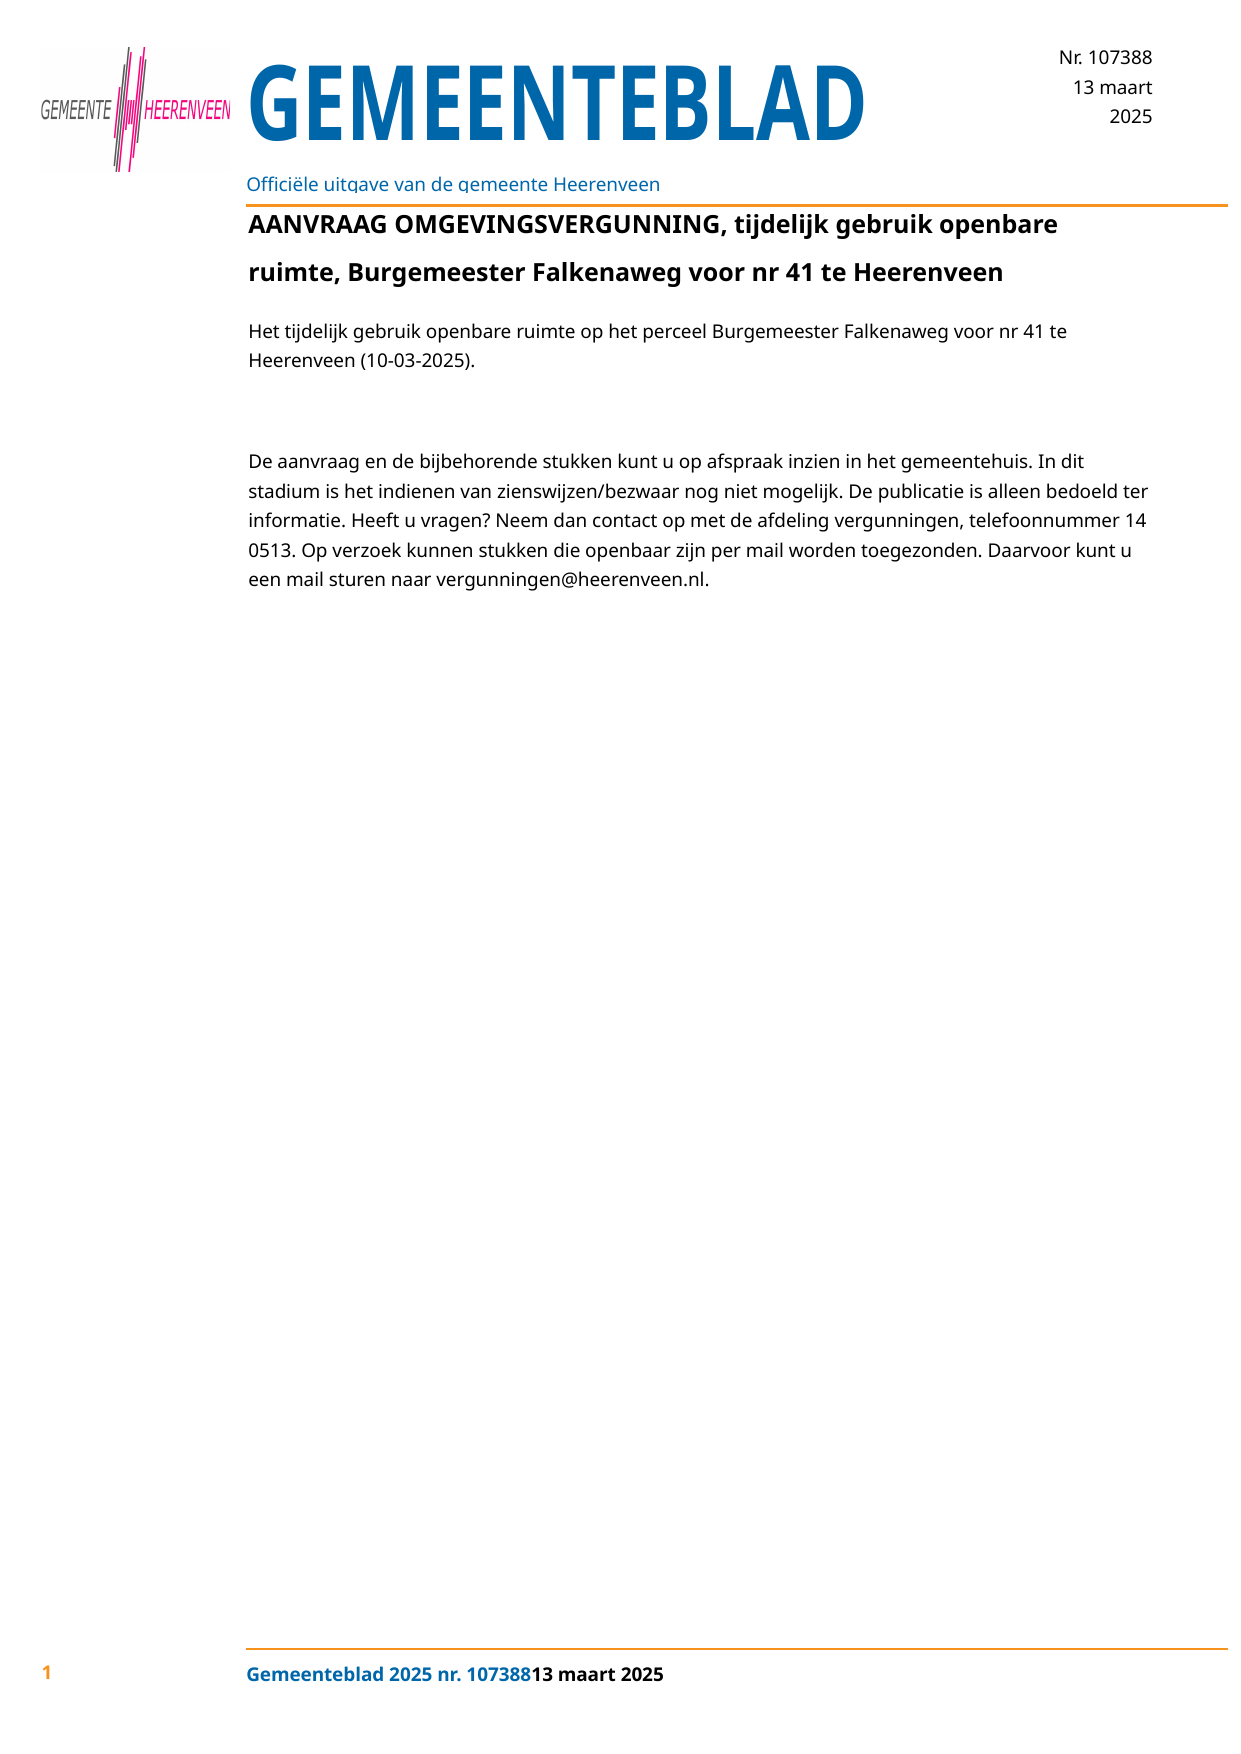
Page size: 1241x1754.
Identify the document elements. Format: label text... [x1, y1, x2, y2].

picture [41, 47, 231, 172]
text Het tijdelijk gebruik openbare ruimte op het perceel Burgemeester Falkenaweg voor nr 41 te Heerenveen (10-03-2025). [248, 318, 1152, 373]
text AANVRAAG OMGEVINGSVERGUNNING, tijdelijk gebruik openbare ruimte, Burgemeester Falkenaweg voor nr 41 te Heerenveen [248, 207, 1152, 288]
text De aanvraag en de bijbehorende stukken kunt u op afspraak inzien in het gemeentehuis. In dit stadium is het indienen van zienswijzen/bezwaar nog niet mogelijk. De publicatie is alleen bedoeld ter informatie. Heeft u vragen? Neem dan contact op met de afdeling vergunningen, telefoonnummer 14 0513. Op verzoek kunnen stukken die openbaar zijn per mail worden toegezonden. Daarvoor kunt u een mail sturen naar vergunningen@heerenveen.nl. [248, 448, 1152, 592]
